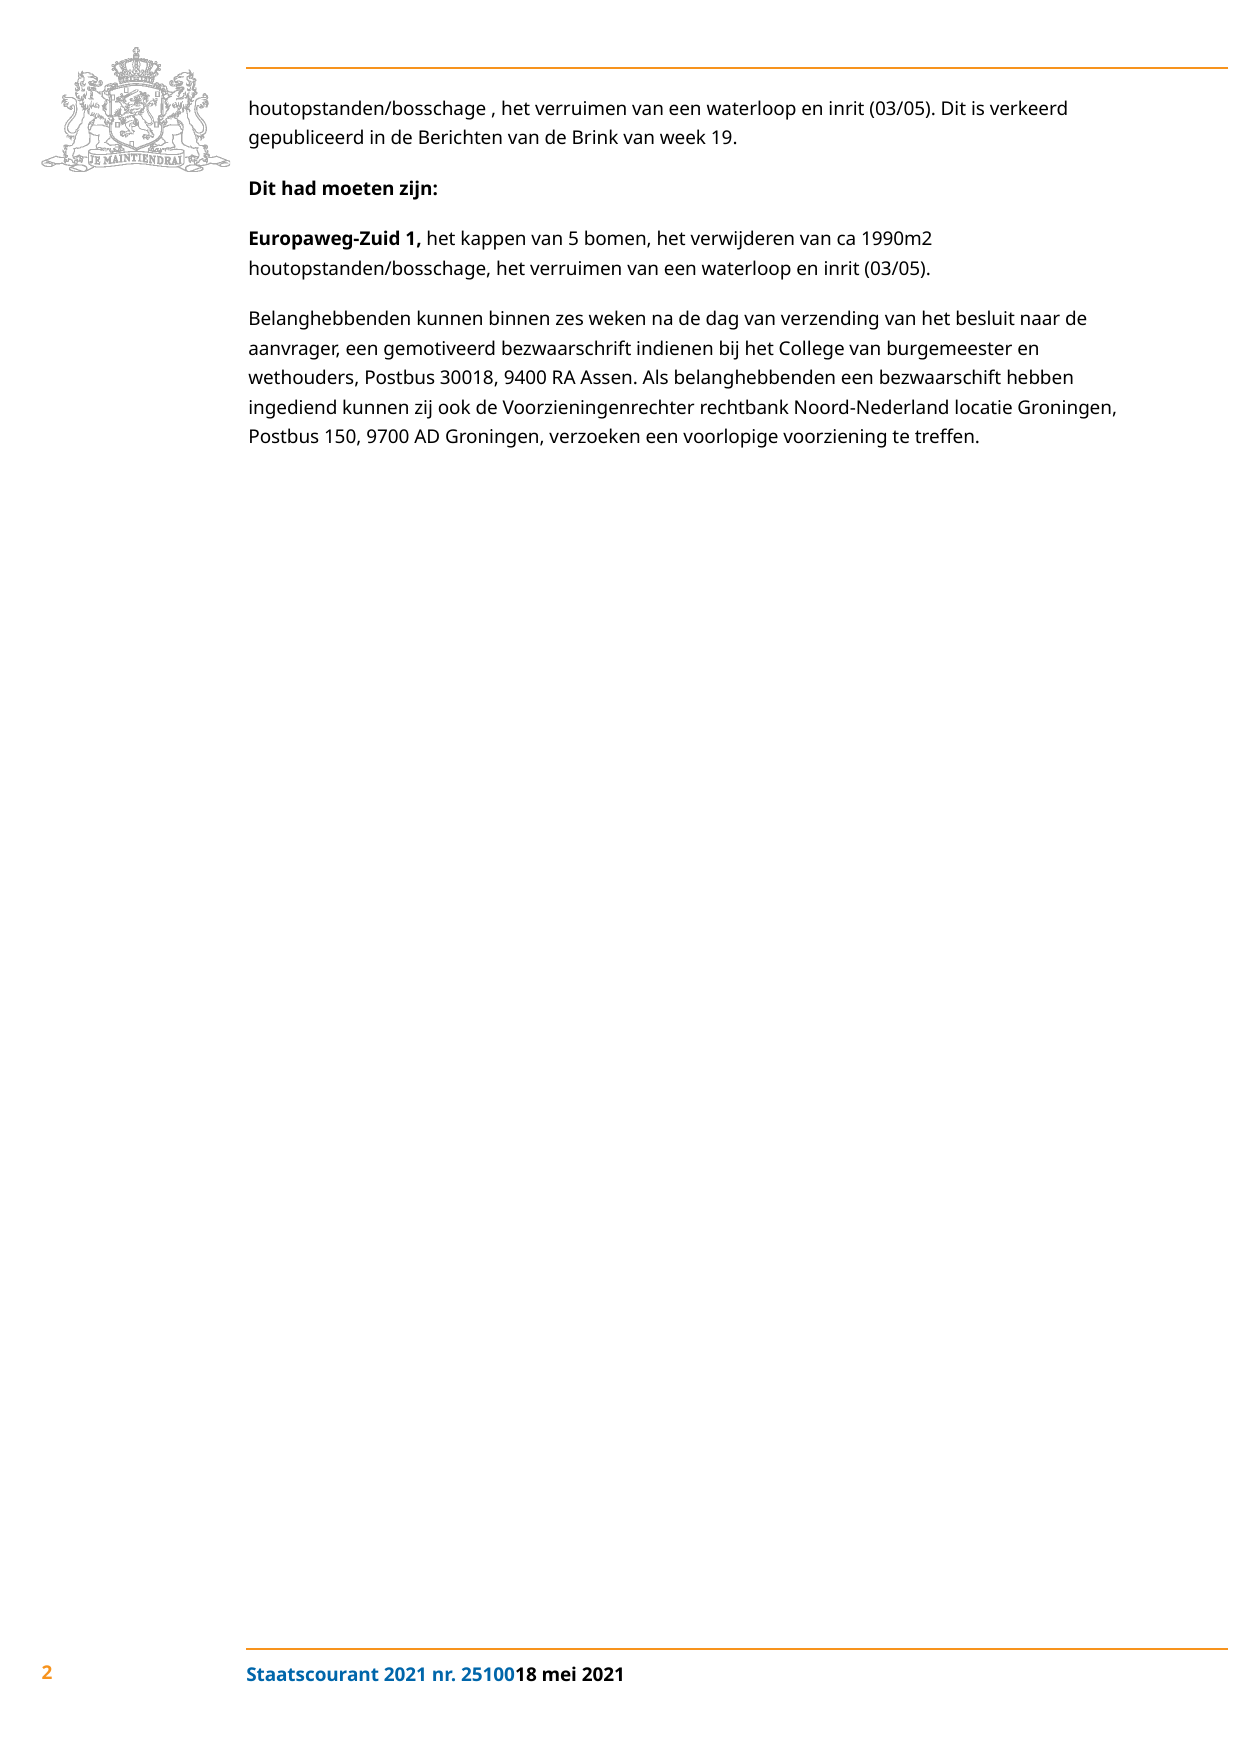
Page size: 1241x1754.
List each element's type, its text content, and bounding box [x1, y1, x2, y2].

text Europaweg-Zuid 1, het kappen van 5 bomen, het verwijderen van ca 1990m2 houtopstanden/bosschage, het verruimen van een waterloop en inrit (03/05). [248, 225, 1152, 281]
text Dit had moeten zijn: [248, 175, 1152, 201]
picture [41, 47, 231, 172]
text Belanghebbenden kunnen binnen zes weken na de dag van verzending van het besluit naar de aanvrager, een gemotiveerd bezwaarschrift indienen bij het College van burgemeester en wethouders, Postbus 30018, 9400 RA Assen. Als belanghebbenden een bezwaarschift hebben ingediend kunnen zij ook de Voorzieningenrechter rechtbank Noord-Nederland locatie Groningen, Postbus 150, 9700 AD Groningen, verzoeken een voorlopige voorziening te treffen. [248, 305, 1152, 449]
text houtopstanden/bosschage , het verruimen van een waterloop en inrit (03/05). Dit is verkeerd gepubliceerd in de Berichten van de Brink van week 19. [248, 95, 1152, 150]
